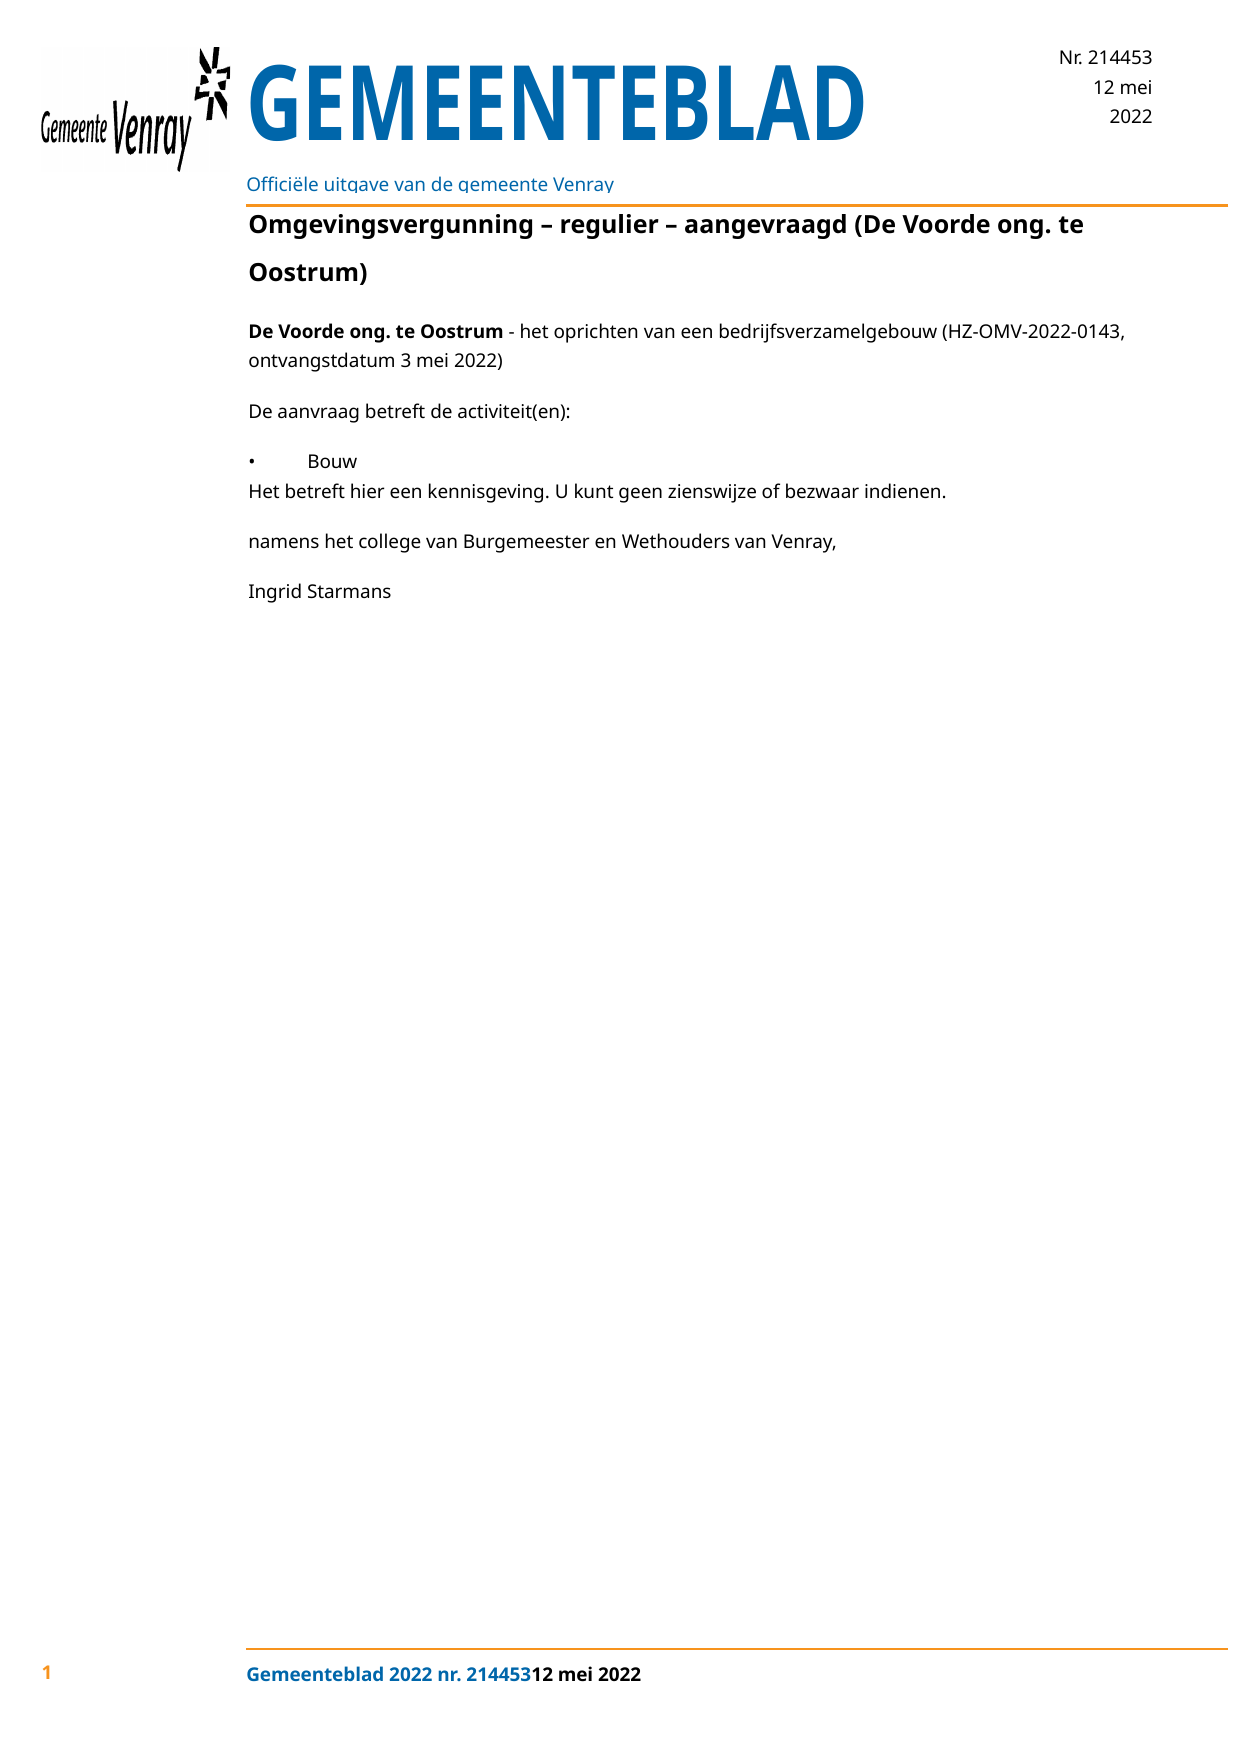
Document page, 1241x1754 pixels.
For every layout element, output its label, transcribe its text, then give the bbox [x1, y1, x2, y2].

text namens het college van Burgemeester en Wethouders van Venray, [248, 528, 1152, 554]
text Het betreft hier een kennisgeving. U kunt geen zienswijze of bezwaar indienen. [248, 478, 1152, 504]
list Bouw [248, 448, 1152, 474]
text De aanvraag betreft de activiteit(en): [248, 398, 1152, 424]
picture [41, 47, 231, 172]
text Omgevingsvergunning – regulier – aangevraagd (De Voorde ong. te Oostrum) [248, 207, 1152, 288]
text Ingrid Starmans [248, 579, 1152, 604]
text De Voorde ong. te Oostrum - het oprichten van een bedrijfsverzamelgebouw (HZ-OMV-2022-0143, ontvangstdatum 3 mei 2022) [248, 318, 1152, 373]
